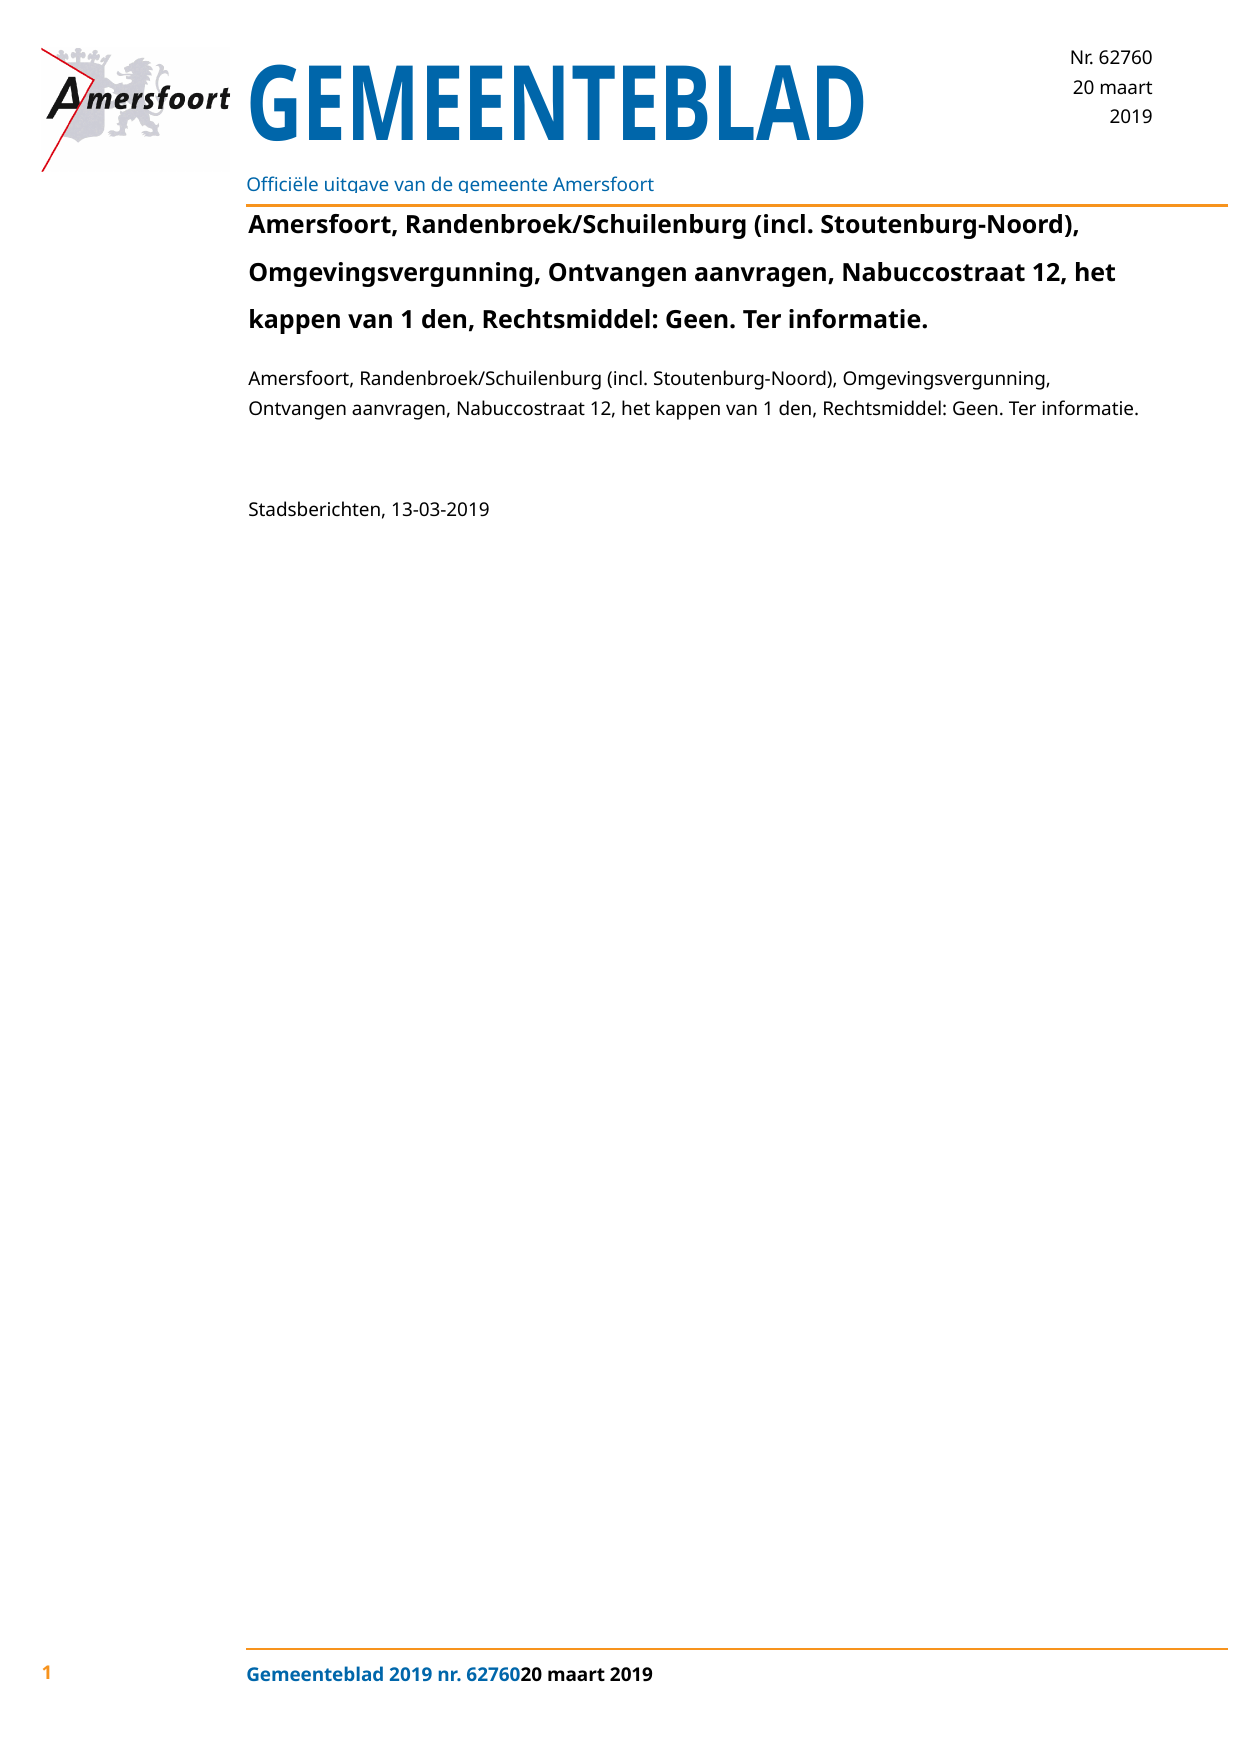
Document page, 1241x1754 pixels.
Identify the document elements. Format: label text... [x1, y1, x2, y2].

picture [41, 47, 231, 172]
text Stadsberichten, 13-03-2019 [248, 496, 1152, 522]
text Amersfoort, Randenbroek/Schuilenburg (incl. Stoutenburg-Noord), Omgevingsvergunning, Ontvangen aanvragen, Nabuccostraat 12, het kappen van 1 den, Rechtsmiddel: Geen. Ter informatie. [248, 366, 1152, 421]
text Amersfoort, Randenbroek/Schuilenburg (incl. Stoutenburg-Noord), Omgevingsvergunning, Ontvangen aanvragen, Nabuccostraat 12, het kappen van 1 den, Rechtsmiddel: Geen. Ter informatie. [248, 207, 1152, 336]
